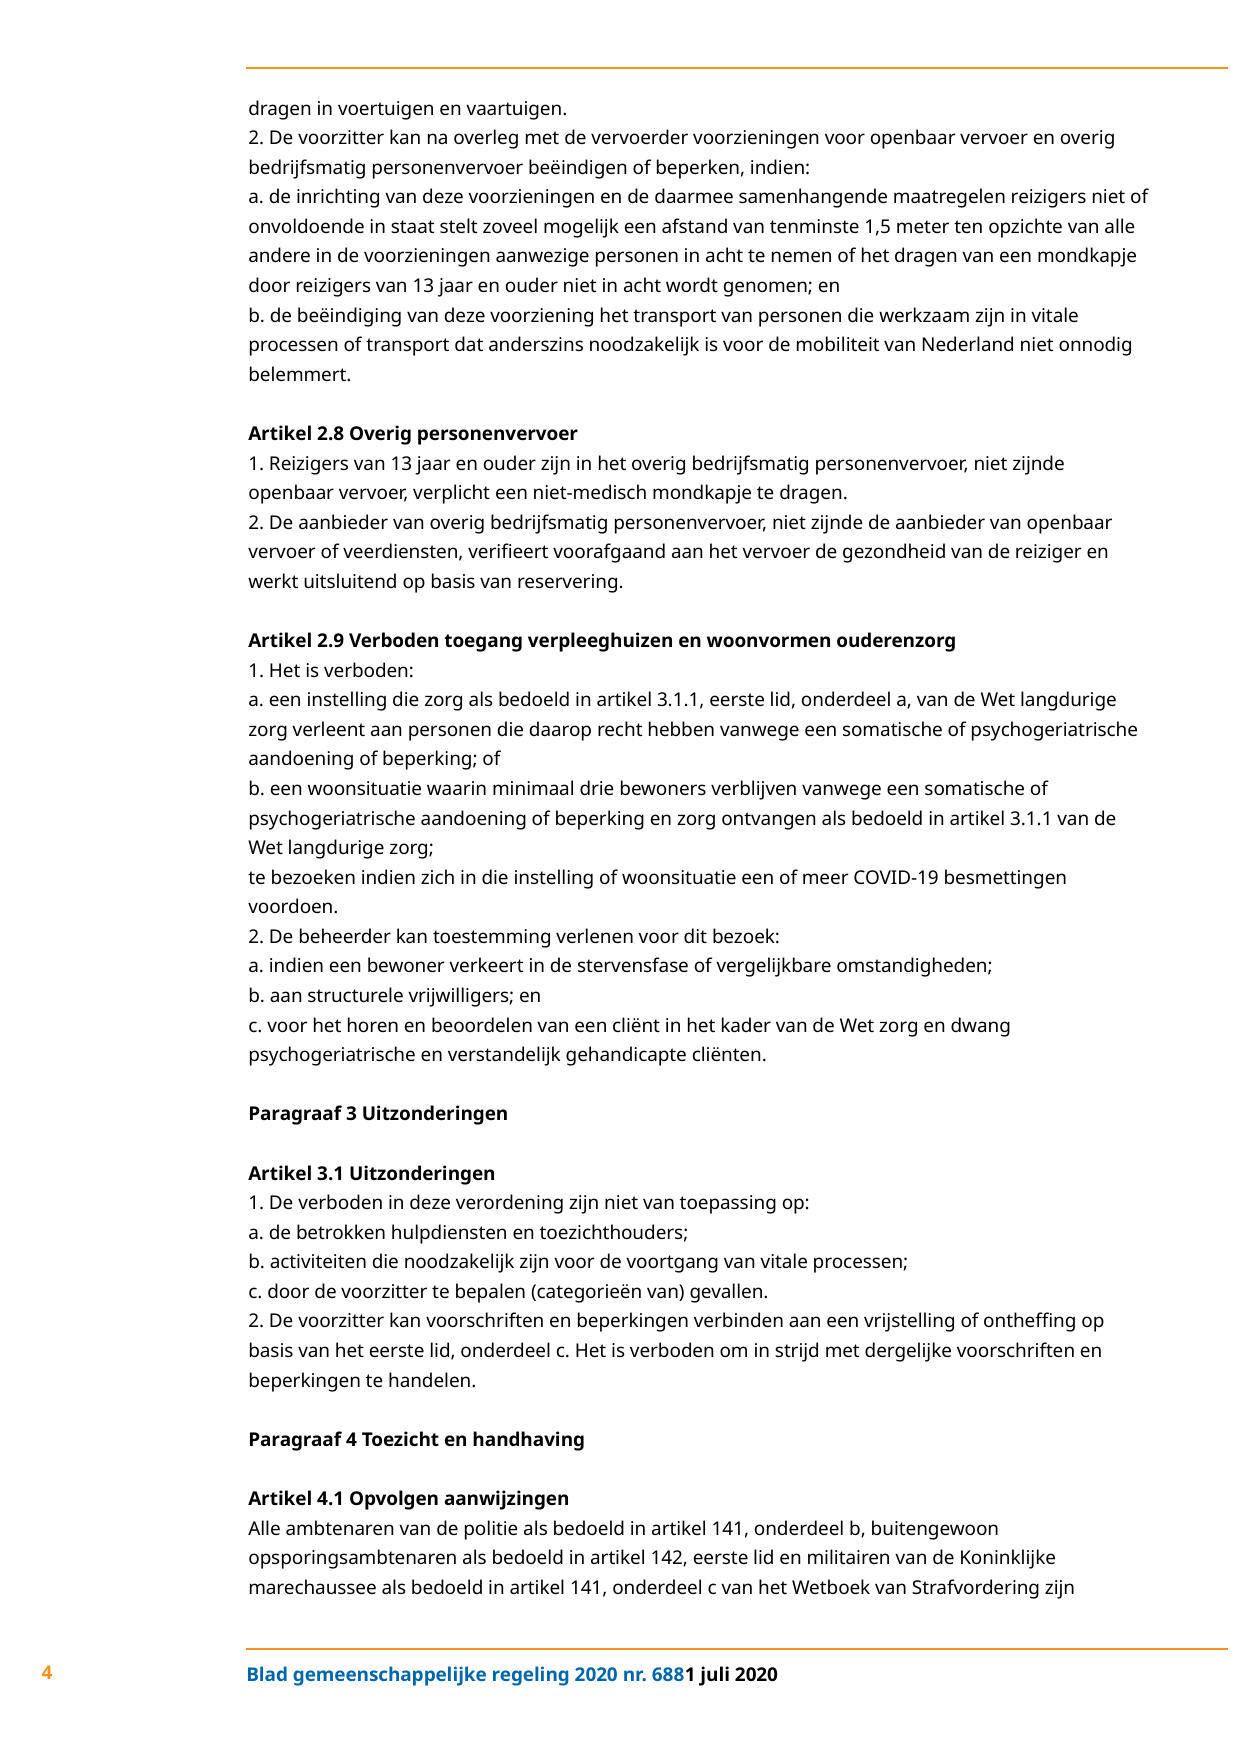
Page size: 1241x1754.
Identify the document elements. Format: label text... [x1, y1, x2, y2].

text c. door de voorzitter te bepalen (categorieën van) gevallen. [248, 1278, 1152, 1304]
text dragen in voertuigen en vaartuigen. [248, 95, 1152, 121]
text Alle ambtenaren van de politie als bedoeld in artikel 141, onderdeel b, buitengewoon opsporingsambtenaren als bedoeld in artikel 142, eerste lid en militairen van de Koninklijke marechaussee als bedoeld in artikel 141, onderdeel c van het Wetboek van Strafvordering zijn [248, 1515, 1152, 1600]
text Artikel 3.1 Uitzonderingen [248, 1160, 1152, 1186]
text b. de beëindiging van deze voorziening het transport van personen die werkzaam zijn in vitale processen of transport dat anderszins noodzakelijk is voor de mobiliteit van Nederland niet onnodig belemmert. [248, 302, 1152, 387]
text 1. Reizigers van 13 jaar en ouder zijn in het overig bedrijfsmatig personenvervoer, niet zijnde openbaar vervoer, verplicht een niet-medisch mondkapje te dragen. [248, 450, 1152, 505]
text Artikel 2.9 Verboden toegang verpleeghuizen en woonvormen ouderenzorg [248, 627, 1152, 653]
text a. indien een bewoner verkeert in de stervensfase of vergelijkbare omstandigheden; [248, 953, 1152, 978]
text b. een woonsituatie waarin minimaal drie bewoners verblijven vanwege een somatische of psychogeriatrische aandoening of beperking en zorg ontvangen als bedoeld in artikel 3.1.1 van de Wet langdurige zorg; [248, 775, 1152, 860]
text Artikel 4.1 Opvolgen aanwijzingen [248, 1485, 1152, 1511]
text 1. Het is verboden: [248, 657, 1152, 683]
picture [41, 47, 231, 172]
text 2. De voorzitter kan na overleg met de vervoerder voorzieningen voor openbaar vervoer en overig bedrijfsmatig personenvervoer beëindigen of beperken, indien: [248, 124, 1152, 180]
text Artikel 2.8 Overig personenvervoer [248, 420, 1152, 446]
text a. een instelling die zorg als bedoeld in artikel 3.1.1, eerste lid, onderdeel a, van de Wet langdurige zorg verleent aan personen die daarop recht hebben vanwege een somatische of psychogeriatrische aandoening of beperking; of [248, 686, 1152, 771]
text a. de betrokken hulpdiensten en toezichthouders; [248, 1219, 1152, 1245]
text te bezoeken indien zich in die instelling of woonsituatie een of meer COVID-19 besmettingen voordoen. [248, 864, 1152, 919]
text 2. De aanbieder van overig bedrijfsmatig personenvervoer, niet zijnde de aanbieder van openbaar vervoer of veerdiensten, verifieert voorafgaand aan het vervoer de gezondheid van de reiziger en werkt uitsluitend op basis van reservering. [248, 509, 1152, 594]
text b. activiteiten die noodzakelijk zijn voor de voortgang van vitale processen; [248, 1248, 1152, 1274]
text c. voor het horen en beoordelen van een cliënt in het kader van de Wet zorg en dwang psychogeriatrische en verstandelijk gehandicapte cliënten. [248, 1012, 1152, 1067]
text 1. De verboden in deze verordening zijn niet van toepassing op: [248, 1189, 1152, 1215]
text Paragraaf 3 Uitzonderingen [248, 1101, 1152, 1126]
text a. de inrichting van deze voorzieningen en de daarmee samenhangende maatregelen reizigers niet of onvoldoende in staat stelt zoveel mogelijk een afstand van tenminste 1,5 meter ten opzichte van alle andere in de voorzieningen aanwezige personen in acht te nemen of het dragen van een mondkapje door reizigers van 13 jaar en ouder niet in acht wordt genomen; en [248, 183, 1152, 298]
text b. aan structurele vrijwilligers; en [248, 982, 1152, 1008]
text 2. De beheerder kan toestemming verlenen voor dit bezoek: [248, 923, 1152, 949]
text 2. De voorzitter kan voorschriften en beperkingen verbinden aan een vrijstelling of ontheffing op basis van het eerste lid, onderdeel c. Het is verboden om in strijd met dergelijke voorschriften en beperkingen te handelen. [248, 1308, 1152, 1393]
text Paragraaf 4 Toezicht en handhaving [248, 1426, 1152, 1452]
